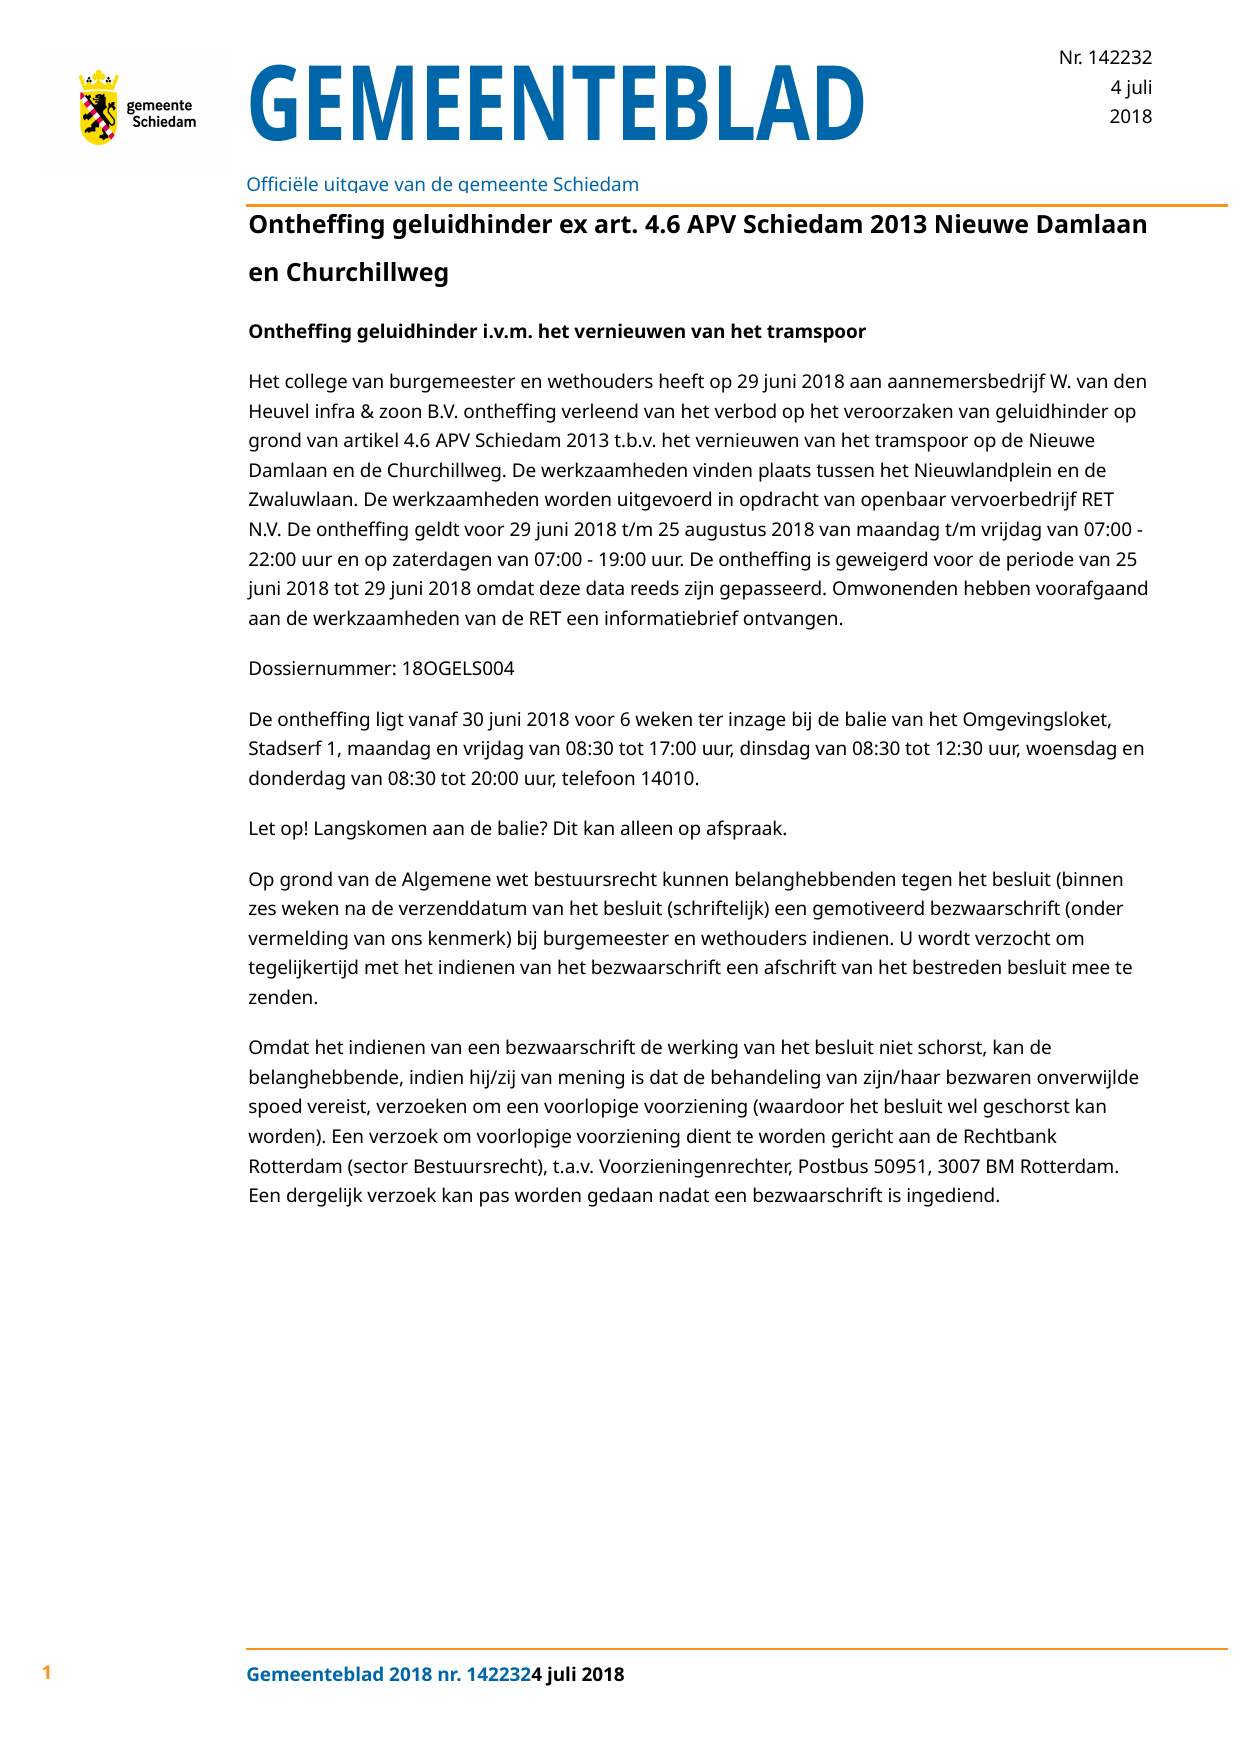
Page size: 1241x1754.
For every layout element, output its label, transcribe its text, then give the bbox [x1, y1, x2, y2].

text Let op! Langskomen aan de balie? Dit kan alleen op afspraak. [248, 815, 1152, 841]
picture [41, 47, 231, 172]
text Het college van burgemeester en wethouders heeft op 29 juni 2018 aan aannemersbedrijf W. van den Heuvel infra & zoon B.V. ontheffing verleend van het verbod op het veroorzaken van geluidhinder op grond van artikel 4.6 APV Schiedam 2013 t.b.v. het vernieuwen van het tramspoor op de Nieuwe Damlaan en de Churchillweg. De werkzaamheden vinden plaats tussen het Nieuwlandplein en de Zwaluwlaan. De werkzaamheden worden uitgevoerd in opdracht van openbaar vervoerbedrijf RET N.V. De ontheffing geldt voor 29 juni 2018 t/m 25 augustus 2018 van maandag t/m vrijdag van 07:00 - 22:00 uur en op zaterdagen van 07:00 - 19:00 uur. De ontheffing is geweigerd voor de periode van 25 juni 2018 tot 29 juni 2018 omdat deze data reeds zijn gepasseerd. Omwonenden hebben voorafgaand aan de werkzaamheden van de RET een informatiebrief ontvangen. [248, 368, 1152, 631]
text Ontheffing geluidhinder i.v.m. het vernieuwen van het tramspoor [248, 318, 1152, 344]
text De ontheffing ligt vanaf 30 juni 2018 voor 6 weken ter inzage bij de balie van het Omgevingsloket, Stadserf 1, maandag en vrijdag van 08:30 tot 17:00 uur, dinsdag van 08:30 tot 12:30 uur, woensdag en donderdag van 08:30 tot 20:00 uur, telefoon 14010. [248, 706, 1152, 791]
text Ontheffing geluidhinder ex art. 4.6 APV Schiedam 2013 Nieuwe Damlaan en Churchillweg [248, 207, 1152, 288]
text Op grond van de Algemene wet bestuursrecht kunnen belanghebbenden tegen het besluit (binnen zes weken na de verzenddatum van het besluit (schriftelijk) een gemotiveerd bezwaarschrift (onder vermelding van ons kenmerk) bij burgemeester en wethouders indienen. U wordt verzocht om tegelijkertijd met het indienen van het bezwaarschrift een afschrift van het bestreden besluit mee te zenden. [248, 866, 1152, 1010]
text Dossiernummer: 18OGELS004 [248, 655, 1152, 681]
text Omdat het indienen van een bezwaarschrift de werking van het besluit niet schorst, kan de belanghebbende, indien hij/zij van mening is dat de behandeling van zijn/haar bezwaren onverwijlde spoed vereist, verzoeken om een voorlopige voorziening (waardoor het besluit wel geschorst kan worden). Een verzoek om voorlopige voorziening dient te worden gericht aan de Rechtbank Rotterdam (sector Bestuursrecht), t.a.v. Voorzieningenrechter, Postbus 50951, 3007 BM Rotterdam. Een dergelijk verzoek kan pas worden gedaan nadat een bezwaarschrift is ingediend. [248, 1034, 1152, 1208]
